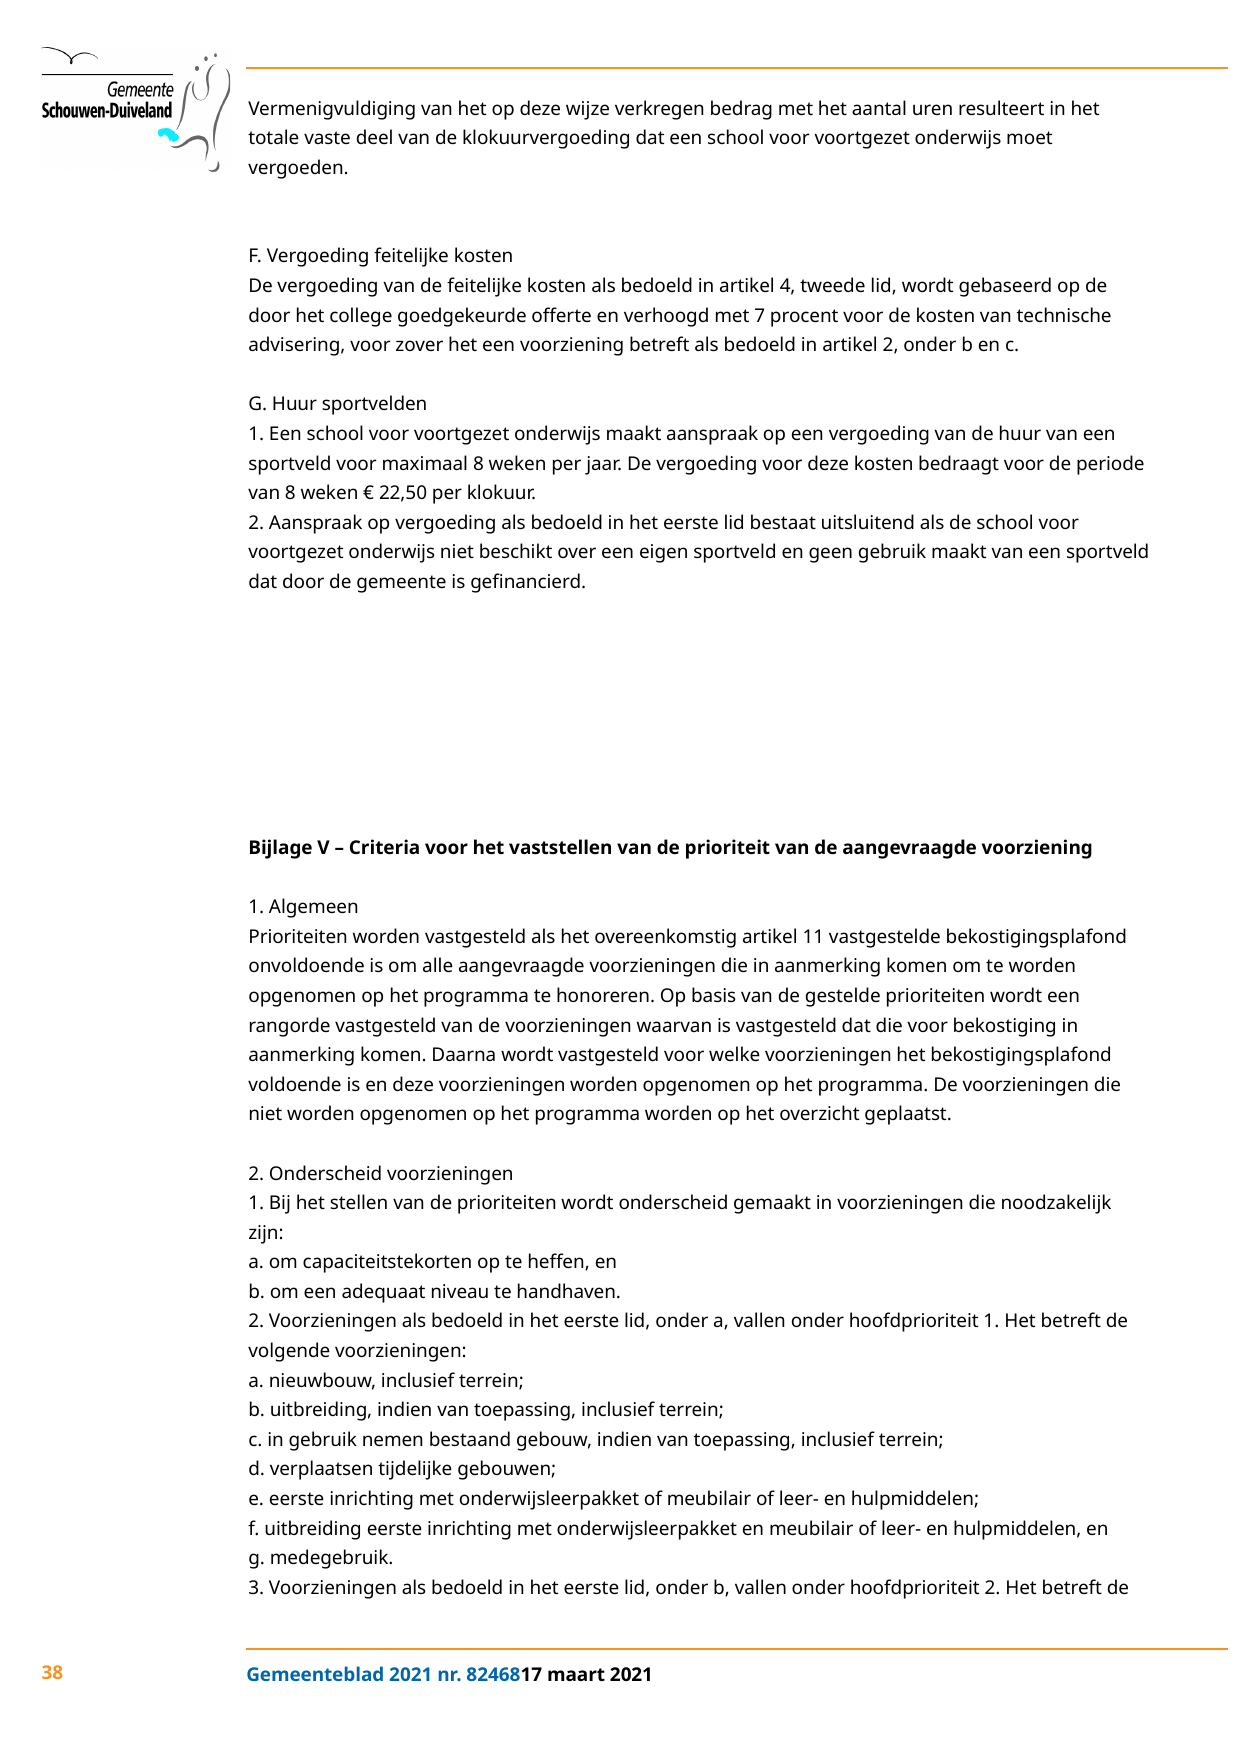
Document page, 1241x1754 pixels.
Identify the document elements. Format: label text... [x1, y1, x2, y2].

text Bijlage V – Criteria voor het vaststellen van de prioriteit van de aangevraagde voorziening [248, 834, 1152, 860]
text Vermenigvuldiging van het op deze wijze verkregen bedrag met het aantal uren resulteert in het totale vaste deel van de klokuurvergoeding dat een school voor voortgezet onderwijs moet vergoeden. [248, 95, 1152, 180]
text 1. Algemeen [248, 893, 1152, 919]
text 1. Een school voor voortgezet onderwijs maakt aanspraak op een vergoeding van de huur van een sportveld voor maximaal 8 weken per jaar. De vergoeding voor deze kosten bedraagt voor de periode van 8 weken € 22,50 per klokuur. [248, 420, 1152, 505]
text Prioriteiten worden vastgesteld als het overeenkomstig artikel 11 vastgestelde bekostigingsplafond onvoldoende is om alle aangevraagde voorzieningen die in aanmerking komen om te worden opgenomen op het programma te honoreren. Op basis van de gestelde prioriteiten wordt een rangorde vastgesteld van de voorzieningen waarvan is vastgesteld dat die voor bekostiging in aanmerking komen. Daarna wordt vastgesteld voor welke voorzieningen het bekostigingsplafond voldoende is en deze voorzieningen worden opgenomen op het programma. De voorzieningen die niet worden opgenomen op het programma worden op het overzicht geplaatst. [248, 923, 1152, 1126]
text 2. Onderscheid voorzieningen [248, 1160, 1152, 1186]
text 1. Bij het stellen van de prioriteiten wordt onderscheid gemaakt in voorzieningen die noodzakelijk zijn: [248, 1189, 1152, 1245]
text f. uitbreiding eerste inrichting met onderwijsleerpakket en meubilair of leer- en hulpmiddelen, en [248, 1515, 1152, 1541]
text De vergoeding van de feitelijke kosten als bedoeld in artikel 4, tweede lid, wordt gebaseerd op de door het college goedgekeurde offerte en verhoogd met 7 procent voor de kosten van technische advisering, voor zover het een voorziening betreft als bedoeld in artikel 2, onder b en c. [248, 272, 1152, 357]
text e. eerste inrichting met onderwijsleerpakket of meubilair of leer- en hulpmiddelen; [248, 1485, 1152, 1511]
picture [41, 47, 231, 172]
text b. uitbreiding, indien van toepassing, inclusief terrein; [248, 1396, 1152, 1422]
text c. in gebruik nemen bestaand gebouw, indien van toepassing, inclusief terrein; [248, 1426, 1152, 1452]
text a. nieuwbouw, inclusief terrein; [248, 1367, 1152, 1393]
text 2. Voorzieningen als bedoeld in het eerste lid, onder a, vallen onder hoofdprioriteit 1. Het betreft de volgende voorzieningen: [248, 1308, 1152, 1363]
text G. Huur sportvelden [248, 391, 1152, 416]
text g. medegebruik. [248, 1544, 1152, 1570]
text 3. Voorzieningen als bedoeld in het eerste lid, onder b, vallen onder hoofdprioriteit 2. Het betreft de [248, 1574, 1152, 1600]
text a. om capaciteitstekorten op te heffen, en [248, 1248, 1152, 1274]
text 2. Aanspraak op vergoeding als bedoeld in het eerste lid bestaat uitsluitend als de school voor voortgezet onderwijs niet beschikt over een eigen sportveld en geen gebruik maakt van een sportveld dat door de gemeente is gefinancierd. [248, 509, 1152, 594]
text b. om een adequaat niveau te handhaven. [248, 1278, 1152, 1304]
text F. Vergoeding feitelijke kosten [248, 243, 1152, 268]
text d. verplaatsen tijdelijke gebouwen; [248, 1456, 1152, 1481]
